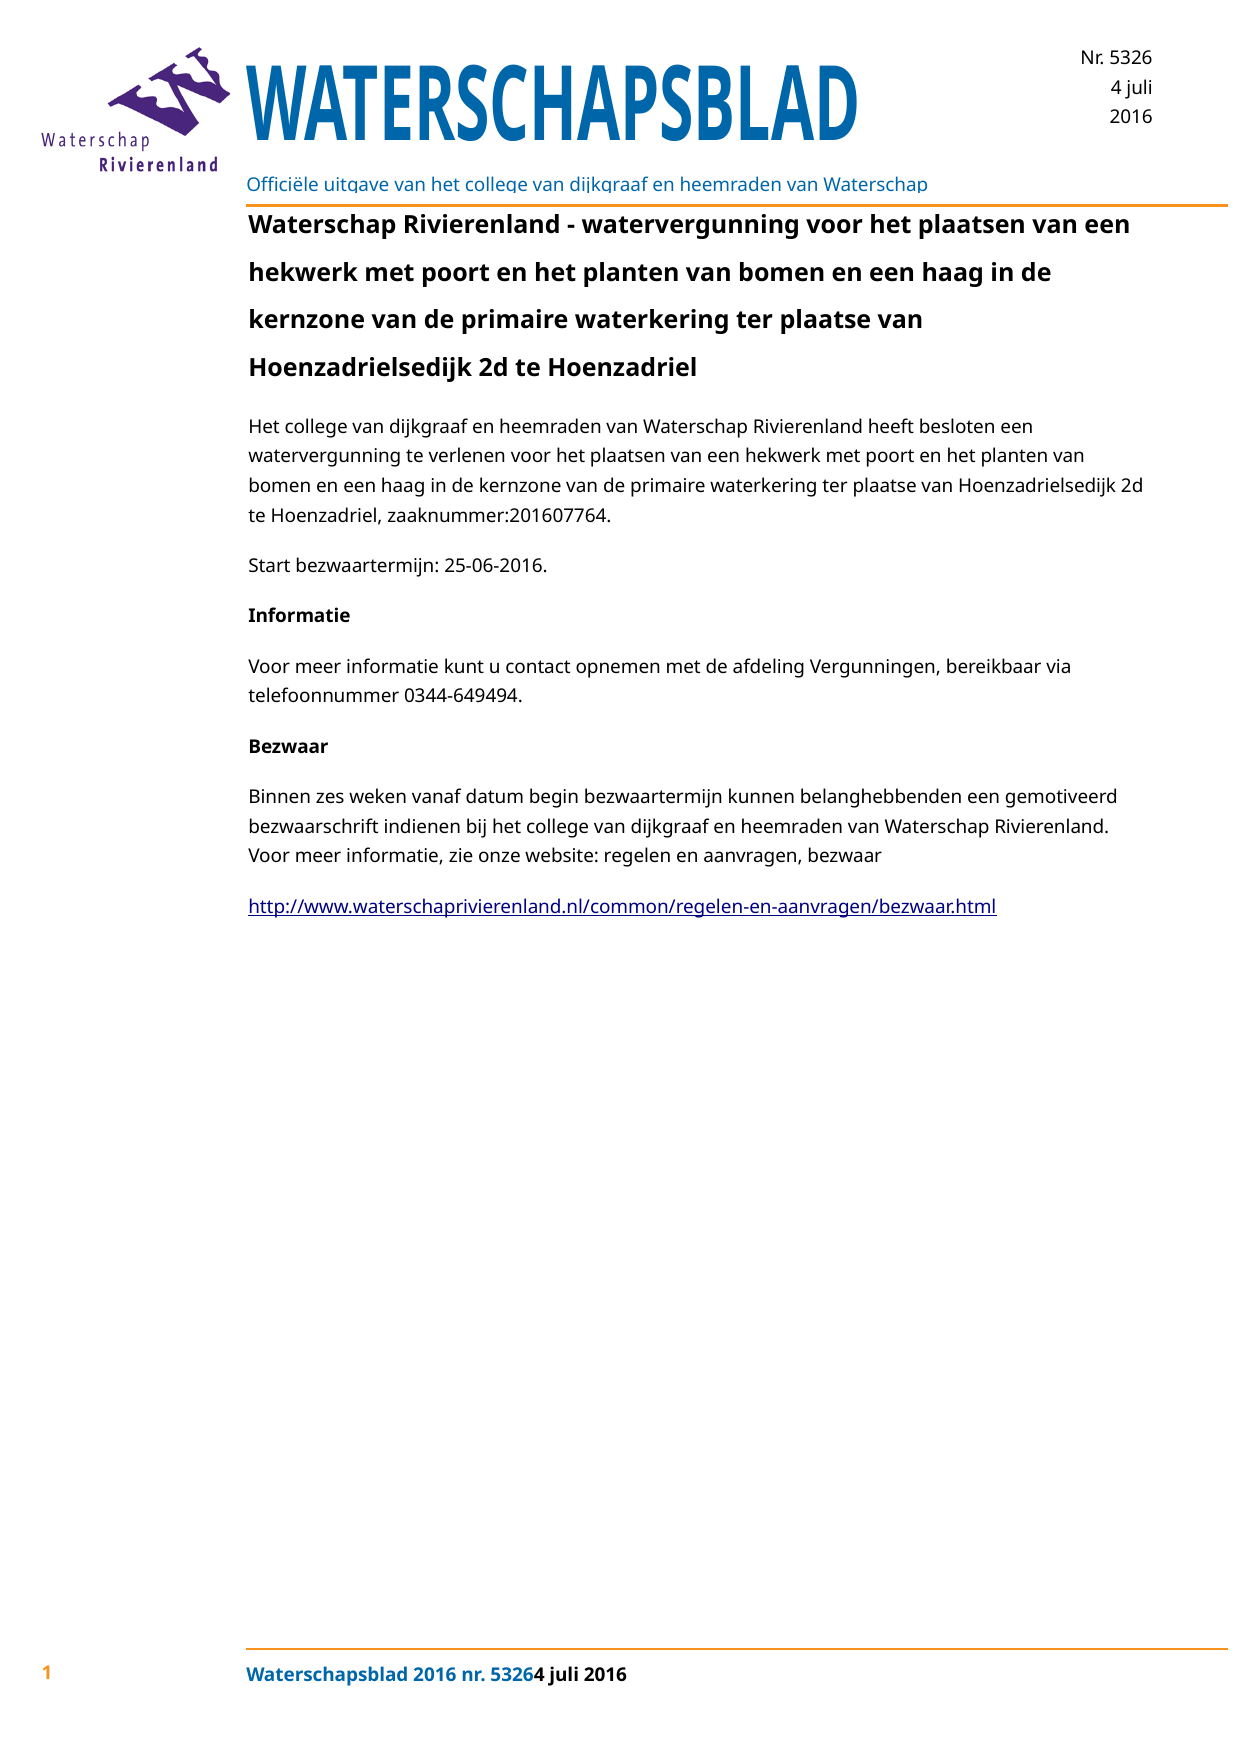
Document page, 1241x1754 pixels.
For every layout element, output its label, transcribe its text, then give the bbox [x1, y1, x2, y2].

text Waterschap Rivierenland - watervergunning voor het plaatsen van een hekwerk met poort en het planten van bomen en een haag in de kernzone van de primaire waterkering ter plaatse van Hoenzadrielsedijk 2d te Hoenzadriel [248, 207, 1152, 384]
text Voor meer informatie kunt u contact opnemen met de afdeling Vergunningen, bereikbaar via telefoonnummer 0344-649494. [248, 653, 1152, 708]
text Het college van dijkgraaf en heemraden van Waterschap Rivierenland heeft besloten een watervergunning te verlenen voor het plaatsen van een hekwerk met poort en het planten van bomen en een haag in de kernzone van de primaire waterkering ter plaatse van Hoenzadrielsedijk 2d te Hoenzadriel, zaaknummer:201607764. [248, 413, 1152, 528]
text Start bezwaartermijn: 25-06-2016. [248, 552, 1152, 578]
picture [41, 47, 231, 172]
text Binnen zes weken vanaf datum begin bezwaartermijn kunnen belanghebbenden een gemotiveerd bezwaarschrift indienen bij het college van dijkgraaf en heemraden van Waterschap Rivierenland. Voor meer informatie, zie onze website: regelen en aanvragen, bezwaar [248, 783, 1152, 868]
text Informatie [248, 603, 1152, 628]
text http://www.waterschaprivierenland.nl/common/regelen-en-aanvragen/bezwaar.html [248, 893, 1152, 919]
text Bezwaar [248, 733, 1152, 759]
